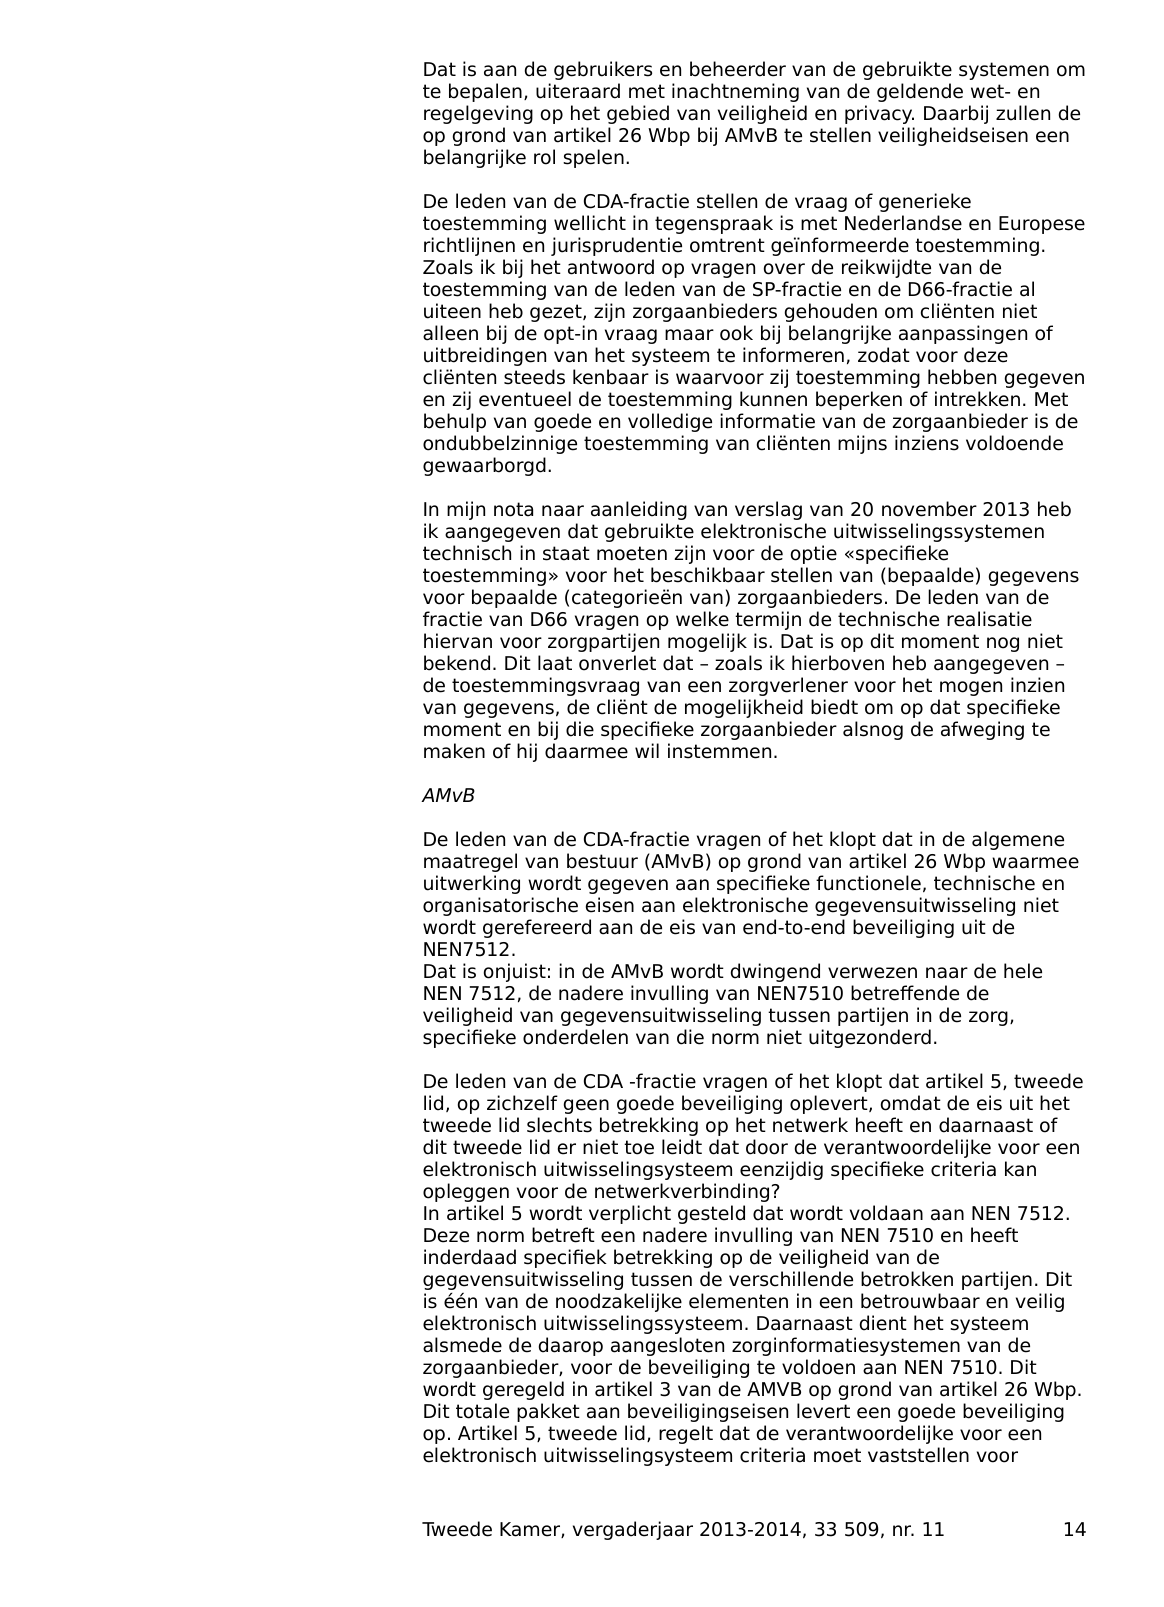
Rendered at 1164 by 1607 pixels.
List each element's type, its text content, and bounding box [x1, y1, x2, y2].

text In mijn nota naar aanleiding van verslag van 20 november 2013 heb ik aangegeven dat gebruikte elektronische uitwisselingssystemen technisch in staat moeten zijn voor de optie «specifieke toestemming» voor het beschikbaar stellen van (bepaalde) gegevens voor bepaalde (categorieën van) zorgaanbieders. De leden van de fractie van D66 vragen op welke termijn de technische realisatie hiervan voor zorgpartijen mogelijk is. Dat is op dit moment nog niet bekend. Dit laat onverlet dat – zoals ik hierboven heb aangegeven – de toestemmingsvraag van een zorgverlener voor het mogen inzien van gegevens, de cliënt de mogelijkheid biedt om op dat specifieke moment en bij die specifieke zorgaanbieder alsnog de afweging te maken of hij daarmee wil instemmen. [422, 499, 1087, 763]
text Dat is aan de gebruikers en beheerder van de gebruikte systemen om te bepalen, uiteraard met inachtneming van de geldende wet- en regelgeving op het gebied van veiligheid en privacy. Daarbij zullen de op grond van artikel 26 Wbp bij AMvB te stellen veiligheidseisen een belangrijke rol spelen. [422, 59, 1087, 169]
text De leden van de CDA-fractie stellen de vraag of generieke toestemming wellicht in tegenspraak is met Nederlandse en Europese richtlijnen en jurisprudentie omtrent geïnformeerde toestemming. [422, 191, 1087, 257]
text De leden van de CDA-fractie vragen of het klopt dat in de algemene maatregel van bestuur (AMvB) op grond van artikel 26 Wbp waarmee uitwerking wordt gegeven aan specifieke functionele, technische en organisatorische eisen aan elektronische gegevensuitwisseling niet wordt gerefereerd aan de eis van end-to-end beveiliging uit de NEN7512. [422, 829, 1087, 961]
subtitle AMvB [422, 785, 1087, 807]
text Dat is onjuist: in de AMvB wordt dwingend verwezen naar de hele NEN 7512, de nadere invulling van NEN7510 betreffende de veiligheid van gegevensuitwisseling tussen partijen in de zorg, specifieke onderdelen van die norm niet uitgezonderd. [422, 961, 1087, 1049]
text In artikel 5 wordt verplicht gesteld dat wordt voldaan aan NEN 7512. Deze norm betreft een nadere invulling van NEN 7510 en heeft inderdaad specifiek betrekking op de veiligheid van de gegevensuitwisseling tussen de verschillende betrokken partijen. Dit is één van de noodzakelijke elementen in een betrouwbaar en veilig elektronisch uitwisselingssysteem. Daarnaast dient het systeem alsmede de daarop aangesloten zorginformatiesystemen van de zorgaanbieder, voor de beveiliging te voldoen aan NEN 7510. Dit wordt geregeld in artikel 3 van de AMVB op grond van artikel 26 Wbp. Dit totale pakket aan beveiligingseisen levert een goede beveiliging op. Artikel 5, tweede lid, regelt dat de verantwoordelijke voor een elektronisch uitwisselingsysteem criteria moet vaststellen voor [422, 1203, 1087, 1467]
text De leden van de CDA -fractie vragen of het klopt dat artikel 5, tweede lid, op zichzelf geen goede beveiliging oplevert, omdat de eis uit het tweede lid slechts betrekking op het netwerk heeft en daarnaast of dit tweede lid er niet toe leidt dat door de verantwoordelijke voor een elektronisch uitwisselingsysteem eenzijdig specifieke criteria kan opleggen voor de netwerkverbinding? [422, 1071, 1087, 1203]
text Zoals ik bij het antwoord op vragen over de reikwijdte van de toestemming van de leden van de SP-fractie en de D66-fractie al uiteen heb gezet, zijn zorgaanbieders gehouden om cliënten niet alleen bij de opt-in vraag maar ook bij belangrijke aanpassingen of uitbreidingen van het systeem te informeren, zodat voor deze cliënten steeds kenbaar is waarvoor zij toestemming hebben gegeven en zij eventueel de toestemming kunnen beperken of intrekken. Met behulp van goede en volledige informatie van de zorgaanbieder is de ondubbelzinnige toestemming van cliënten mijns inziens voldoende gewaarborgd. [422, 257, 1087, 477]
